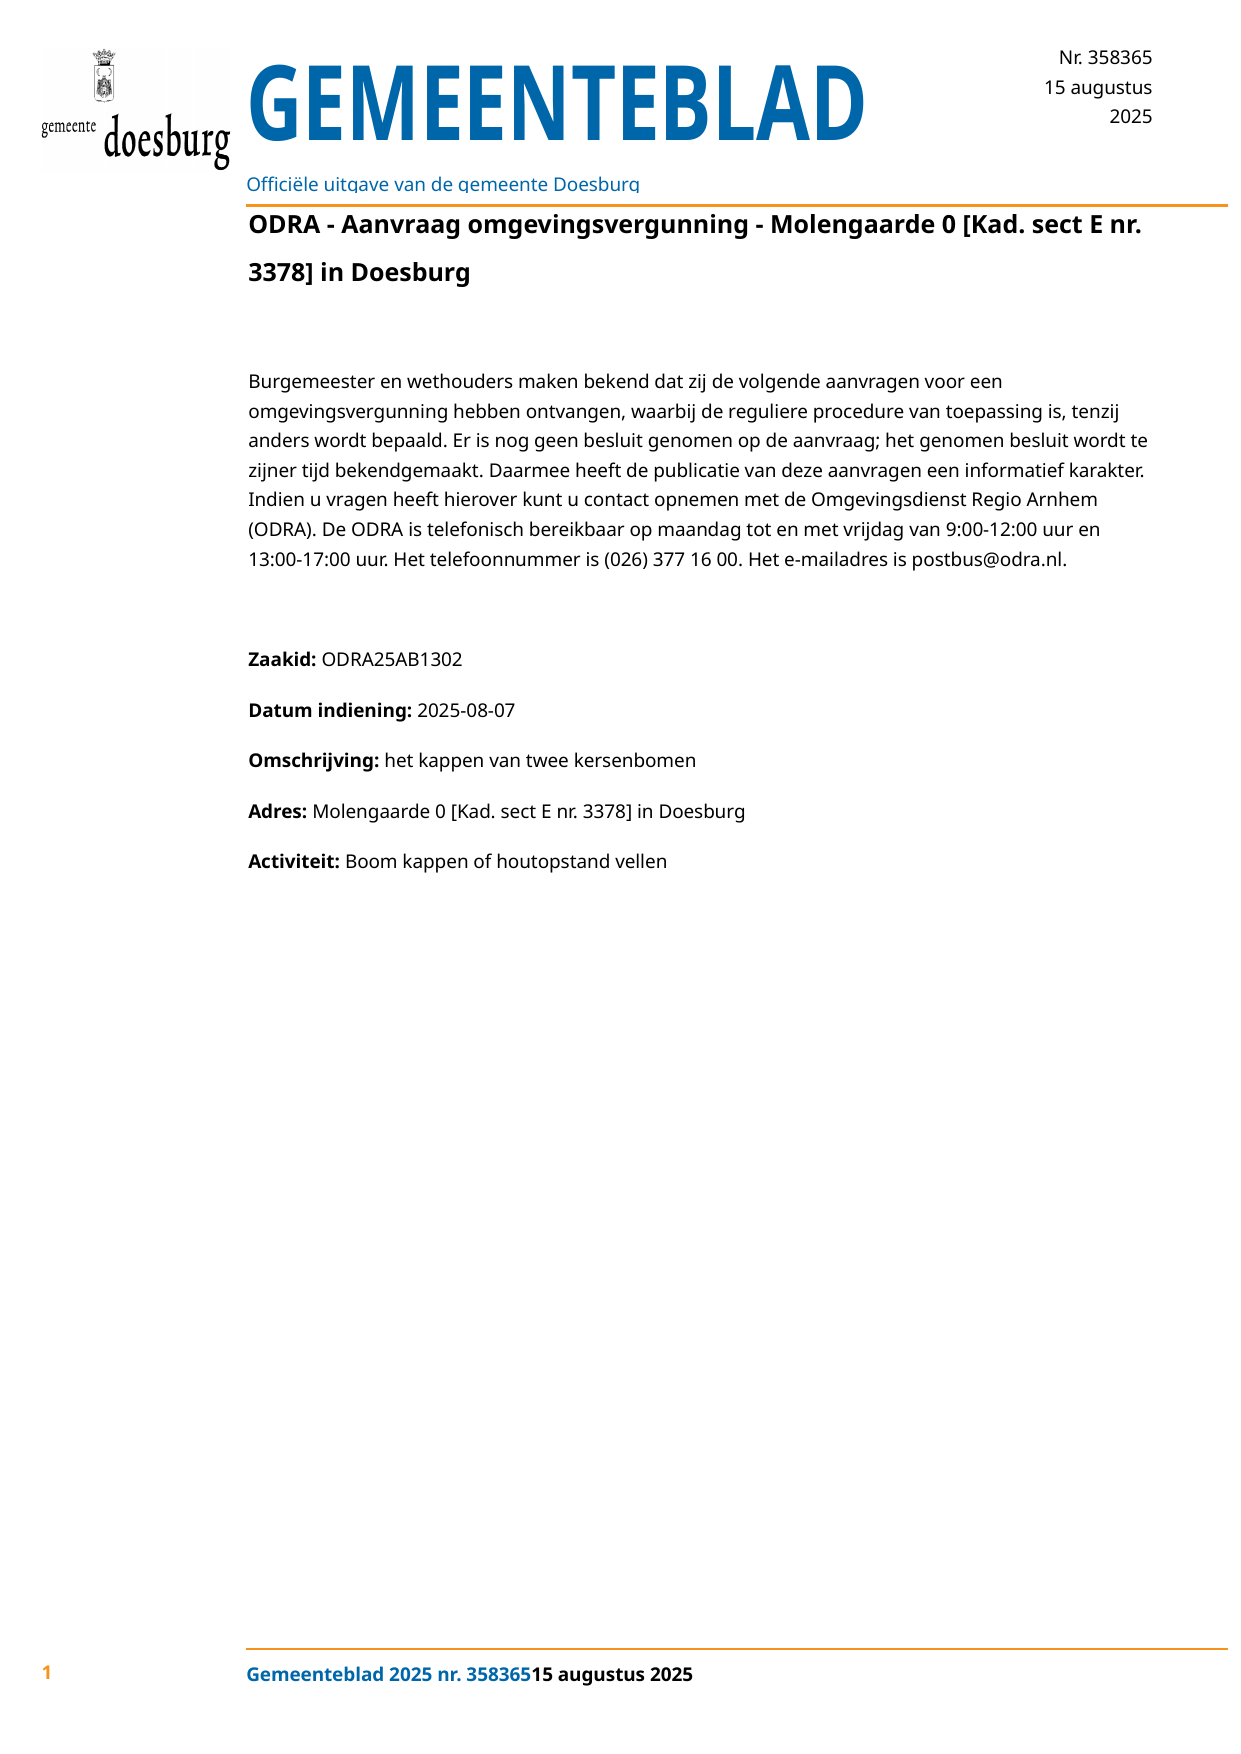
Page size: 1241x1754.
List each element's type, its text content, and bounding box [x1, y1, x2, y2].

text Datum indiening: 2025-08-07 [248, 697, 1152, 723]
text Zaakid: ODRA25AB1302 [248, 647, 1152, 672]
text Burgemeester en wethouders maken bekend dat zij de volgende aanvragen voor een omgevingsvergunning hebben ontvangen, waarbij de reguliere procedure van toepassing is, tenzij anders wordt bepaald. Er is nog geen besluit genomen op de aanvraag; het genomen besluit wordt te zijner tijd bekendgemaakt. Daarmee heeft de publicatie van deze aanvragen een informatief karakter. Indien u vragen heeft hierover kunt u contact opnemen met de Omgevingsdienst Regio Arnhem (ODRA). De ODRA is telefonisch bereikbaar op maandag tot en met vrijdag van 9:00-12:00 uur en 13:00-17:00 uur. Het telefoonnummer is (026) 377 16 00. Het e-mailadres is postbus@odra.nl. [248, 368, 1152, 572]
text Adres: Molengaarde 0 [Kad. sect E nr. 3378] in Doesburg [248, 798, 1152, 824]
text Omschrijving: het kappen van twee kersenbomen [248, 747, 1152, 773]
text ODRA - Aanvraag omgevingsvergunning - Molengaarde 0 [Kad. sect E nr. 3378] in Doesburg [248, 207, 1152, 288]
picture [41, 47, 231, 172]
text Activiteit: Boom kappen of houtopstand vellen [248, 848, 1152, 874]
